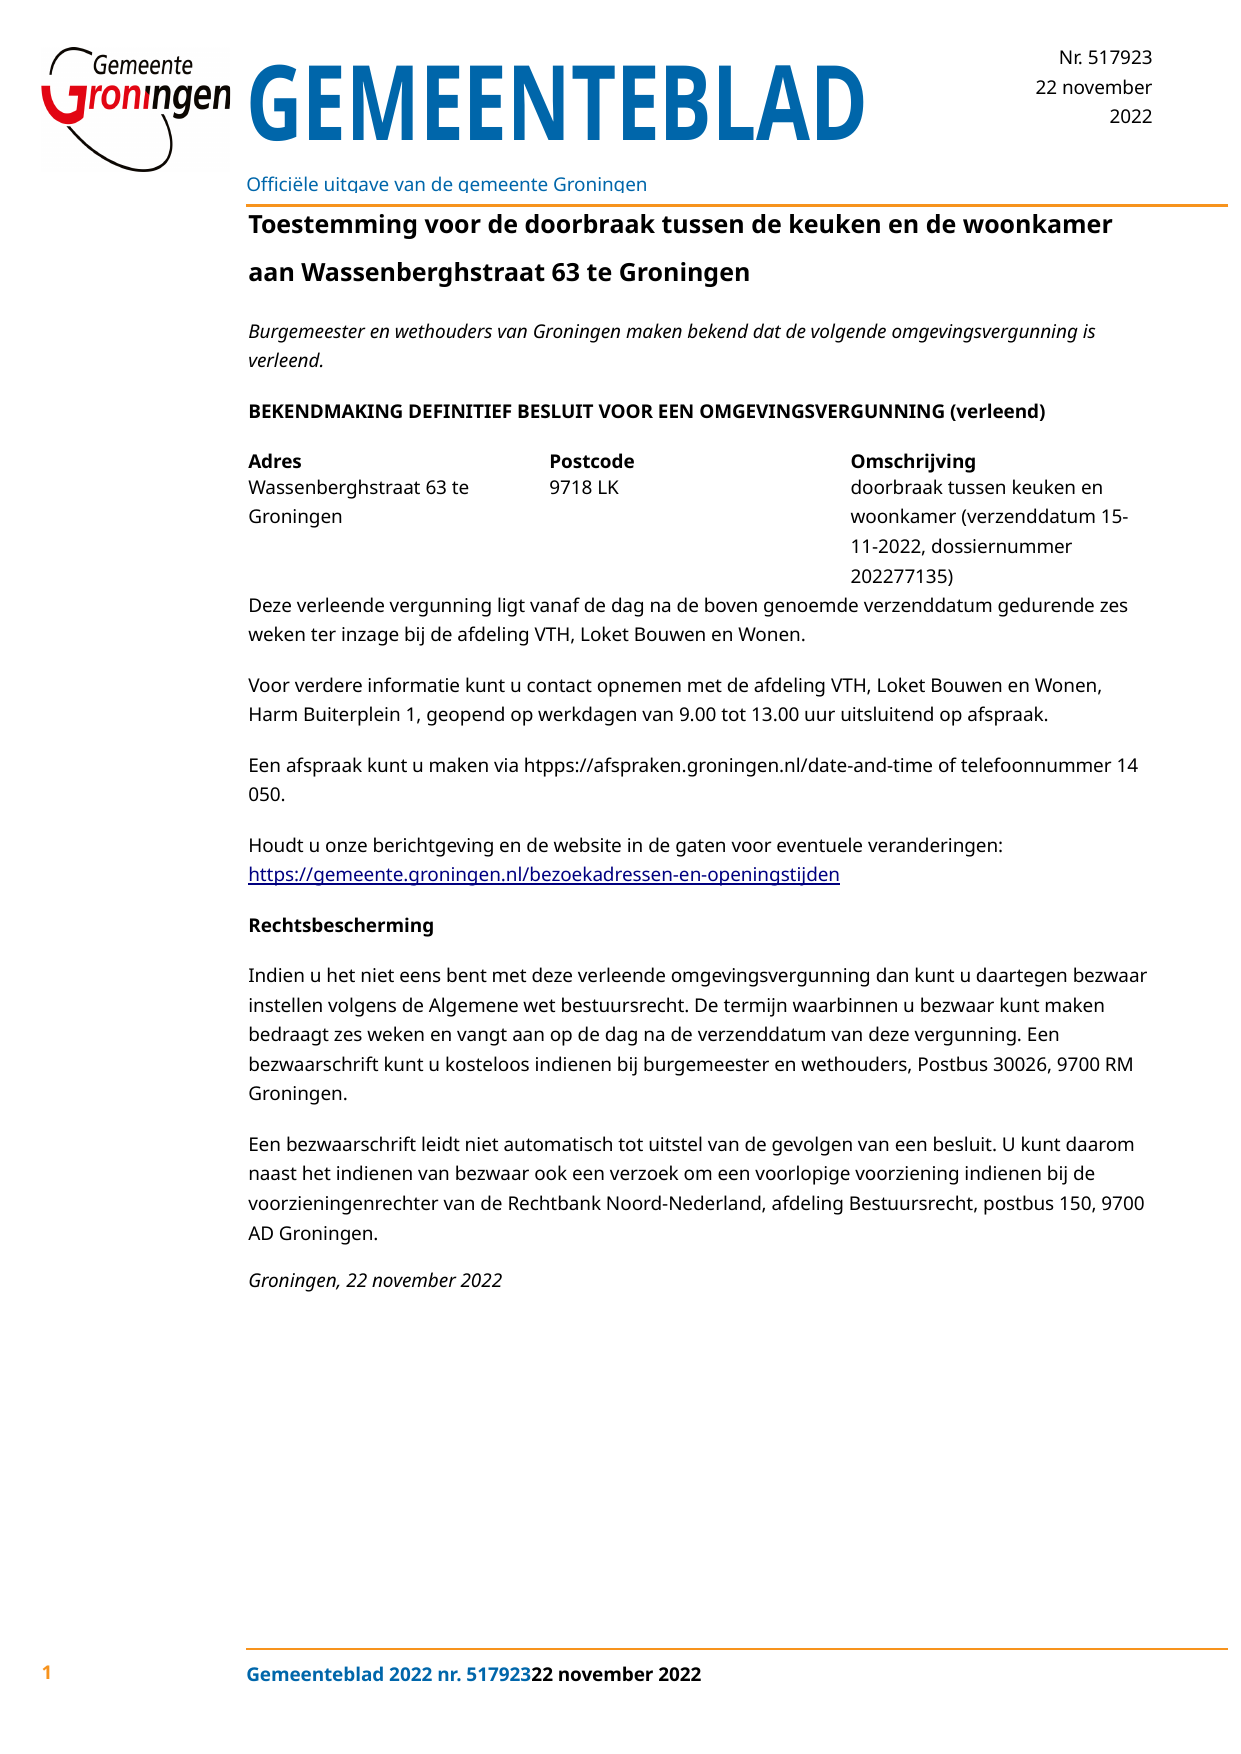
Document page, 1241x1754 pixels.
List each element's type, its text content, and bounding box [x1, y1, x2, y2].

table_header Postcode [549, 449, 850, 474]
text Burgemeester en wethouders van Groningen maken bekend dat de volgende omgevingsvergunning is verleend. [248, 318, 1152, 373]
text Deze verleende vergunning ligt vanaf de dag na de boven genoemde verzenddatum gedurende zes weken ter inzage bij de afdeling VTH, Loket Bouwen en Wonen. [248, 592, 1152, 647]
table_header Adres [248, 449, 549, 474]
table_cell 9718 LK [549, 474, 850, 589]
text Rechtsbescherming [248, 912, 1152, 938]
table_header Omschrijving [850, 449, 1152, 474]
text Voor verdere informatie kunt u contact opnemen met de afdeling VTH, Loket Bouwen en Wonen, Harm Buiterplein 1, geopend op werkdagen van 9.00 tot 13.00 uur uitsluitend op afspraak. [248, 672, 1152, 727]
text Groningen, 22 november 2022 [248, 1268, 1152, 1293]
text Houdt u onze berichtgeving en de website in de gaten voor eventuele veranderingen: https://gemeente.groningen.nl/bezoekadressen-en-openingstijden [248, 832, 1152, 887]
text Indien u het niet eens bent met deze verleende omgevingsvergunning dan kunt u daartegen bezwaar instellen volgens de Algemene wet bestuursrecht. De termijn waarbinnen u bezwaar kunt maken bedraagt zes weken en vangt aan op de dag na de verzenddatum van deze vergunning. Een bezwaarschrift kunt u kosteloos indienen bij burgemeester en wethouders, Postbus 30026, 9700 RM Groningen. [248, 962, 1152, 1106]
table_cell doorbraak tussen keuken en woonkamer (verzenddatum 15-11-2022, dossiernummer 202277135) [850, 474, 1152, 589]
picture [41, 47, 231, 172]
text Een bezwaarschrift leidt niet automatisch tot uitstel van de gevolgen van een besluit. U kunt daarom naast het indienen van bezwaar ook een verzoek om een voorlopige voorziening indienen bij de voorzieningenrechter van de Rechtbank Noord-Nederland, afdeling Bestuursrecht, postbus 150, 9700 AD Groningen. [248, 1131, 1152, 1246]
text Toestemming voor de doorbraak tussen de keuken en de woonkamer aan Wassenberghstraat 63 te Groningen [248, 207, 1152, 288]
text BEKENDMAKING DEFINITIEF BESLUIT VOOR EEN OMGEVINGSVERGUNNING (verleend) [248, 398, 1152, 424]
text Een afspraak kunt u maken via htpps://afspraken.groningen.nl/date-and-time of telefoonnummer 14 050. [248, 752, 1152, 807]
table_cell Wassenberghstraat 63 te Groningen [248, 474, 549, 589]
